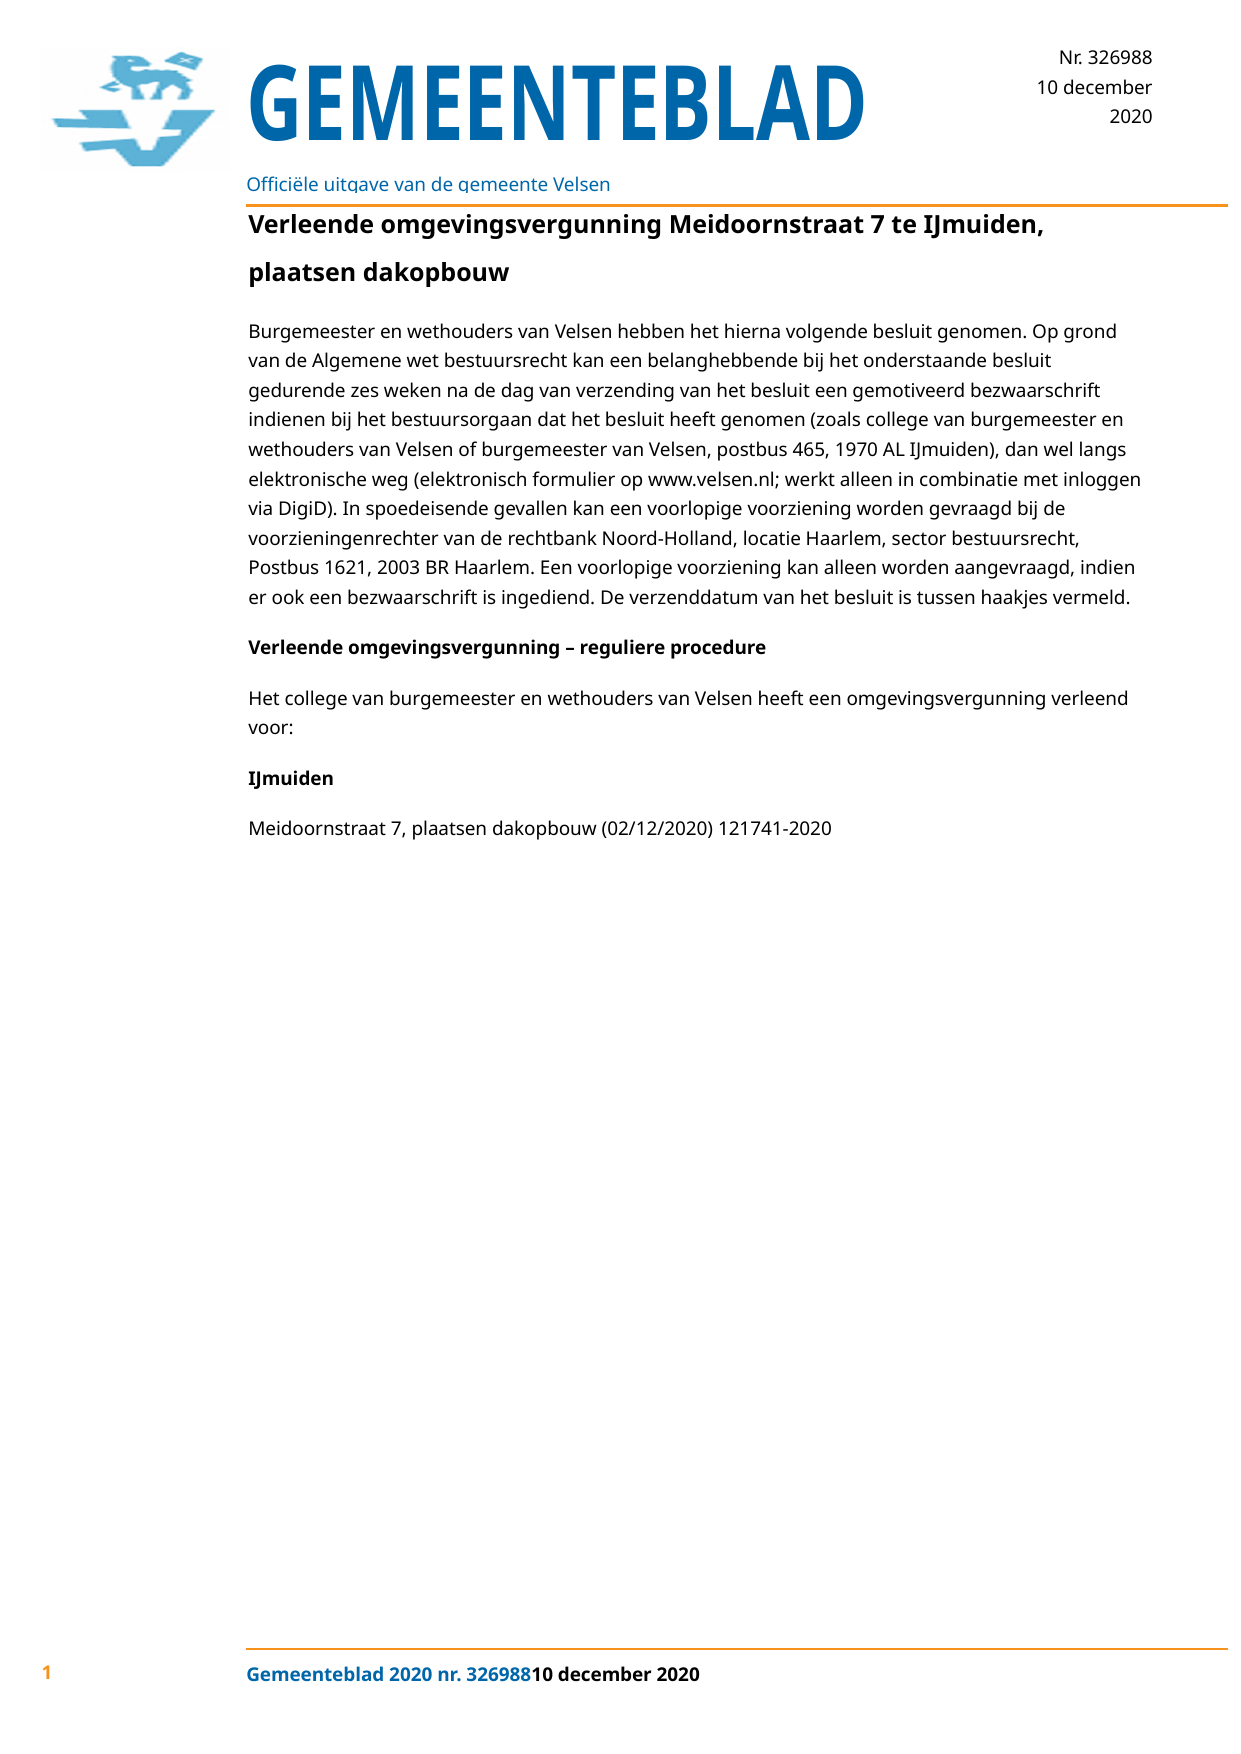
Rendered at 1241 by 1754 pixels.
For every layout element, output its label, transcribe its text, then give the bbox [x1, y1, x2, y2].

text IJmuiden [248, 765, 1152, 791]
text Verleende omgevingsvergunning Meidoornstraat 7 te IJmuiden, plaatsen dakopbouw [248, 207, 1152, 288]
text Meidoornstraat 7, plaatsen dakopbouw (02/12/2020) 121741-2020 [248, 815, 1152, 841]
picture [41, 47, 231, 172]
text Burgemeester en wethouders van Velsen hebben het hierna volgende besluit genomen. Op grond van de Algemene wet bestuursrecht kan een belanghebbende bij het onderstaande besluit gedurende zes weken na de dag van verzending van het besluit een gemotiveerd bezwaarschrift indienen bij het bestuursorgaan dat het besluit heeft genomen (zoals college van burgemeester en wethouders van Velsen of burgemeester van Velsen, postbus 465, 1970 AL IJmuiden), dan wel langs elektronische weg (elektronisch formulier op www.velsen.nl; werkt alleen in combinatie met inloggen via DigiD). In spoedeisende gevallen kan een voorlopige voorziening worden gevraagd bij de voorzieningenrechter van de rechtbank Noord-Holland, locatie Haarlem, sector bestuursrecht, Postbus 1621, 2003 BR Haarlem. Een voorlopige voorziening kan alleen worden aangevraagd, indien er ook een bezwaarschrift is ingediend. De verzenddatum van het besluit is tussen haakjes vermeld. [248, 318, 1152, 610]
text Het college van burgemeester en wethouders van Velsen heeft een omgevingsvergunning verleend voor: [248, 685, 1152, 740]
text Verleende omgevingsvergunning – reguliere procedure [248, 634, 1152, 660]
